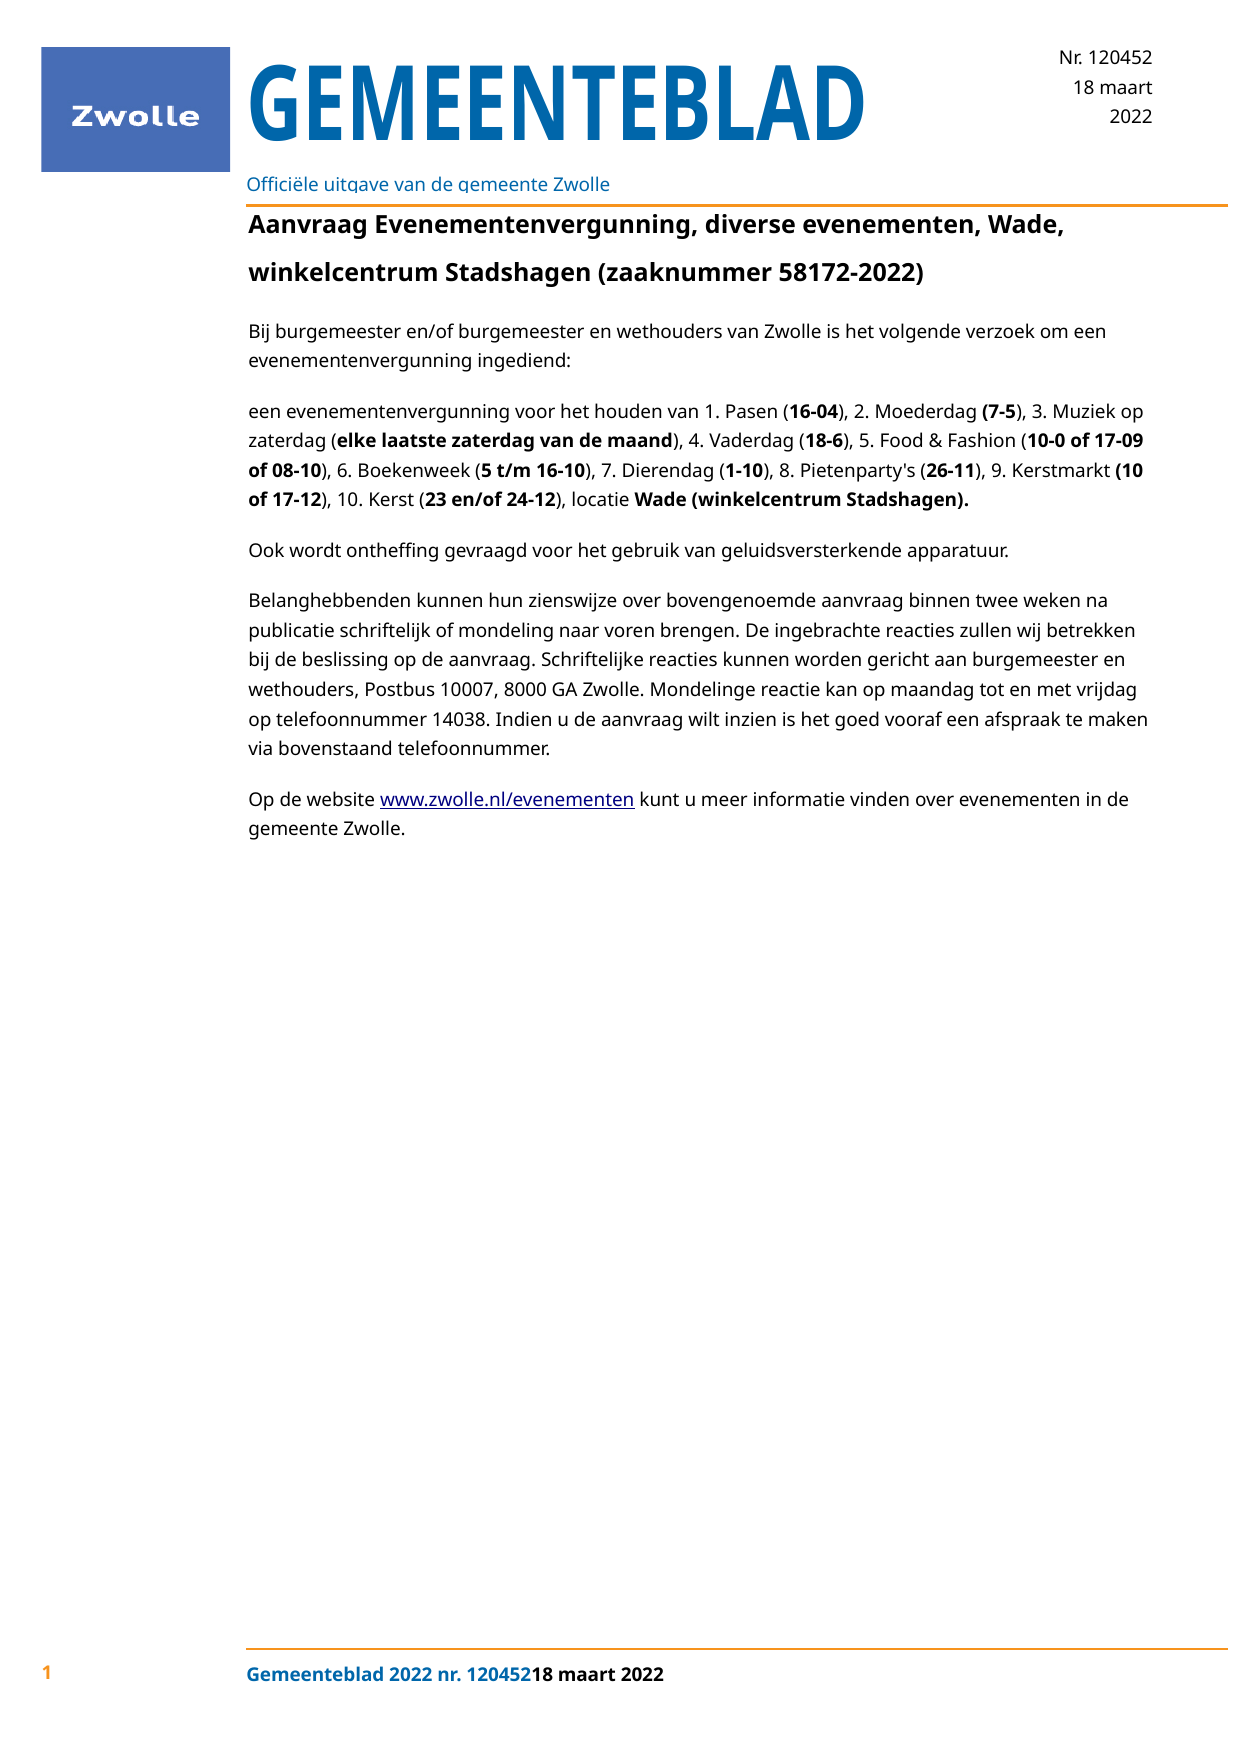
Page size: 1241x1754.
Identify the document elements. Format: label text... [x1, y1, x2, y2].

text Bij burgemeester en/of burgemeester en wethouders van Zwolle is het volgende verzoek om een evenementenvergunning ingediend: [248, 318, 1152, 373]
picture [41, 47, 231, 172]
text Aanvraag Evenementenvergunning, diverse evenementen, Wade, winkelcentrum Stadshagen (zaaknummer 58172-2022) [248, 207, 1152, 288]
text Belanghebbenden kunnen hun zienswijze over bovengenoemde aanvraag binnen twee weken na publicatie schriftelijk of mondeling naar voren brengen. De ingebrachte reacties zullen wij betrekken bij de beslissing op de aanvraag. Schriftelijke reacties kunnen worden gericht aan burgemeester en wethouders, Postbus 10007, 8000 GA Zwolle. Mondelinge reactie kan op maandag tot en met vrijdag op telefoonnummer 14038. Indien u de aanvraag wilt inzien is het goed vooraf een afspraak te maken via bovenstaand telefoonnummer. [248, 587, 1152, 761]
text een evenementenvergunning voor het houden van 1. Pasen (16-04), 2. Moederdag (7-5), 3. Muziek op zaterdag (elke laatste zaterdag van de maand), 4. Vaderdag (18-6), 5. Food & Fashion (10-0 of 17-09 of 08-10), 6. Boekenweek (5 t/m 16-10), 7. Dierendag (1-10), 8. Pietenparty's (26-11), 9. Kerstmarkt (10 of 17-12), 10. Kerst (23 en/of 24-12), locatie Wade (winkelcentrum Stadshagen). [248, 398, 1152, 512]
text Ook wordt ontheffing gevraagd voor het gebruik van geluidsversterkende apparatuur. [248, 537, 1152, 563]
text Op de website www.zwolle.nl/evenementen kunt u meer informatie vinden over evenementen in de gemeente Zwolle. [248, 786, 1152, 841]
